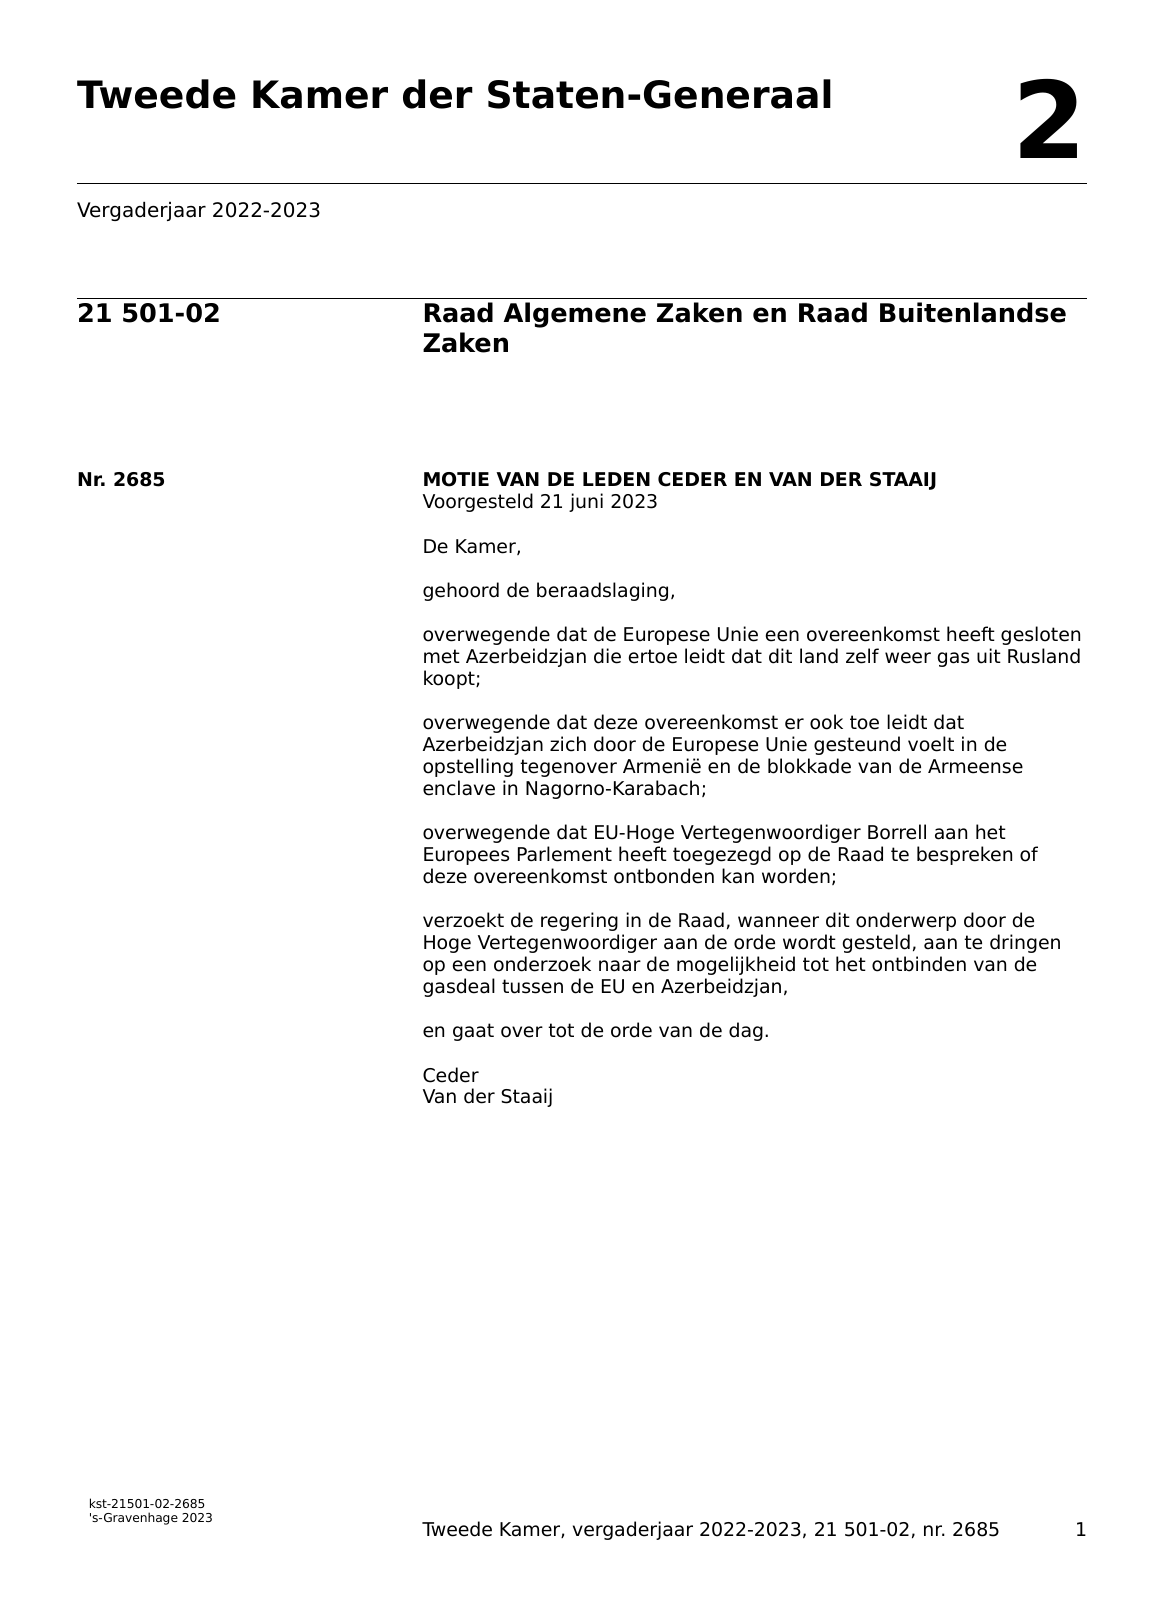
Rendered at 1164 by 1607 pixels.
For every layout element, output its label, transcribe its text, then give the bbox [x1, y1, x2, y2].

subtitle Nr. 2685 MOTIE VAN DE LEDEN CEDER EN VAN DER STAAIJ [77, 469, 1087, 491]
text Voorgesteld 21 juni 2023 [422, 491, 1087, 513]
text overwegende dat deze overeenkomst er ook toe leidt dat Azerbeidzjan zich door de Europese Unie gesteund voelt in de opstelling tegenover Armenië en de blokkade van de Armeense enclave in Nagorno-Karabach; [422, 712, 1087, 800]
text 's-Gravenhage 2023 [88, 1511, 323, 1525]
text Van der Staaij [422, 1086, 1087, 1108]
table_header Tweede Kamer der Staten-Generaal [77, 59, 886, 183]
text gehoord de beraadslaging, [422, 580, 1087, 602]
text kst-21501-02-2685 [88, 1497, 323, 1511]
text verzoekt de regering in de Raad, wanneer dit onderwerp door de Hoge Vertegenwoordiger aan de orde wordt gesteld, aan te dringen op een onderzoek naar de mogelijkheid tot het ontbinden van de gasdeal tussen de EU en Azerbeidzjan, [422, 910, 1087, 998]
text overwegende dat EU-Hoge Vertegenwoordiger Borrell aan het Europees Parlement heeft toegezegd op de Raad te bespreken of deze overeenkomst ontbonden kan worden; [422, 822, 1087, 888]
text Ceder [422, 1064, 1087, 1086]
text en gaat over tot de orde van de dag. [422, 1020, 1087, 1042]
table_header 2 [886, 59, 1087, 183]
text De Kamer, [422, 536, 1087, 557]
text overwegende dat de Europese Unie een overeenkomst heeft gesloten met Azerbeidzjan die ertoe leidt dat dit land zelf weer gas uit Rusland koopt; [422, 624, 1087, 690]
subtitle 21 501-02 Raad Algemene Zaken en Raad Buitenlandse Zaken [77, 299, 1087, 358]
table_cell Vergaderjaar 2022-2023 [77, 184, 1087, 298]
